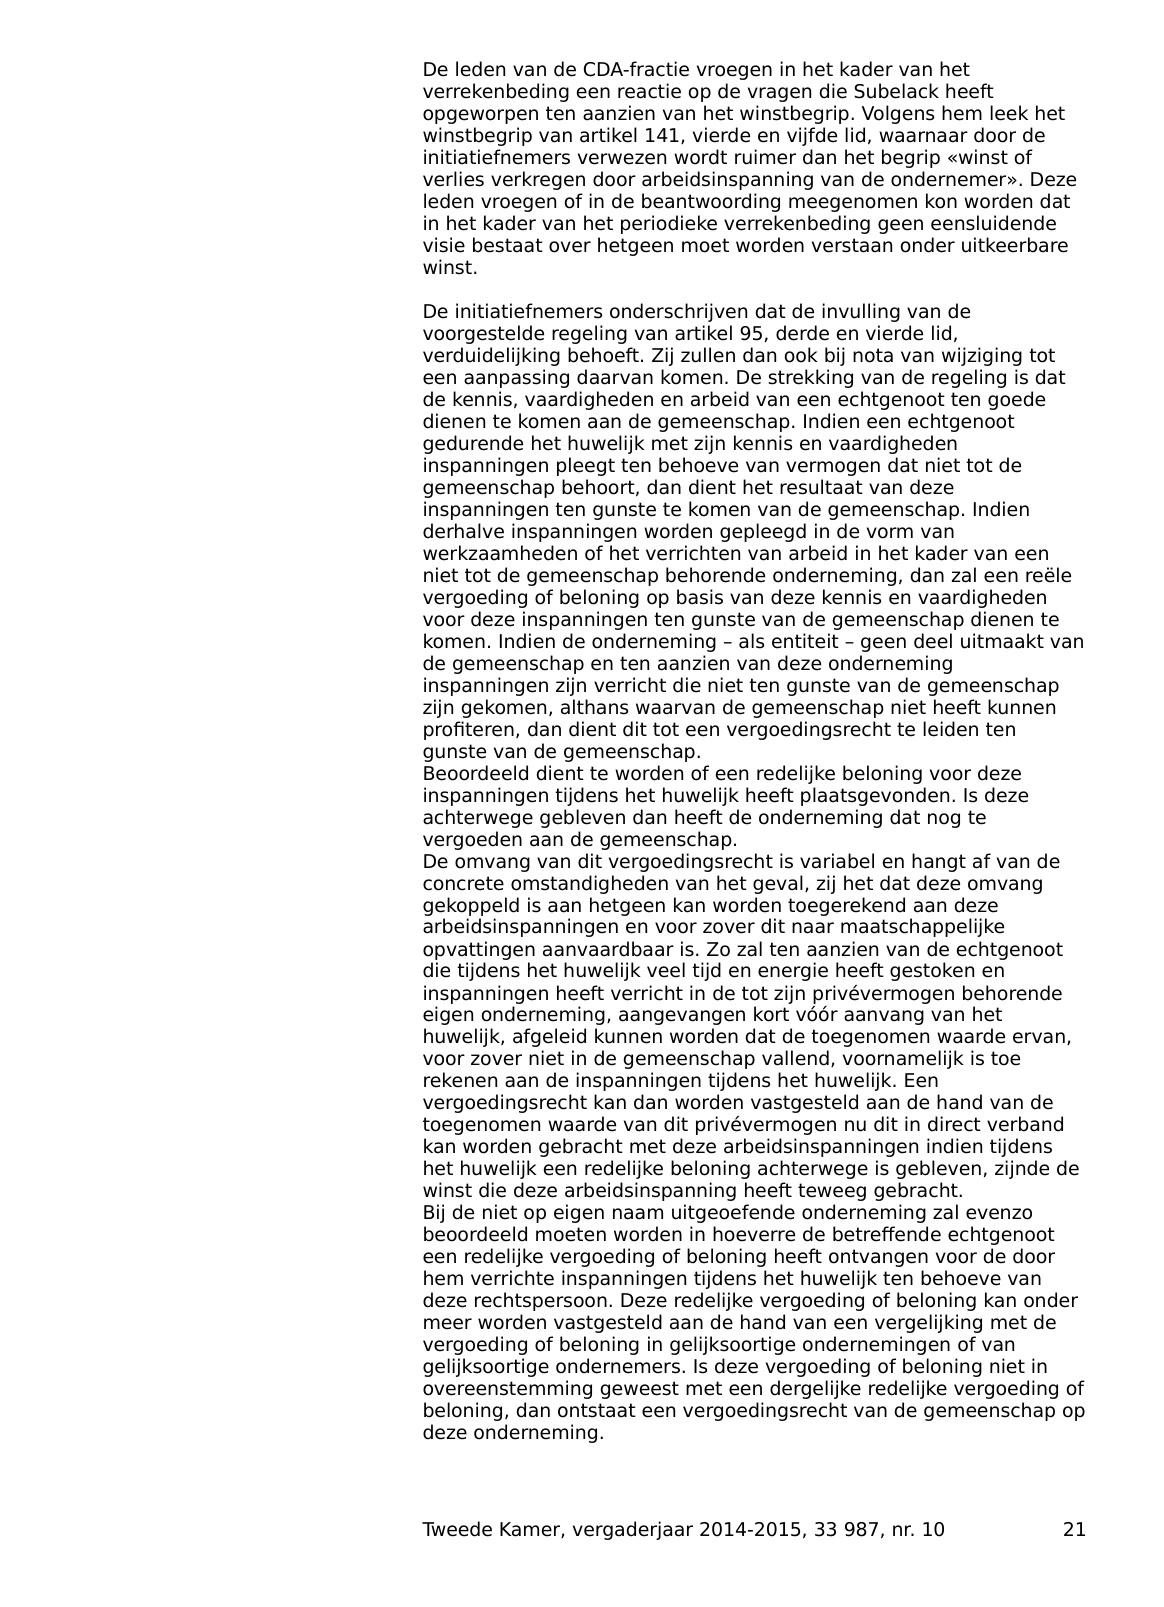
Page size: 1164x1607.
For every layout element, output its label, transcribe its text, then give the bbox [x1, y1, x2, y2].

text De omvang van dit vergoedingsrecht is variabel en hangt af van de concrete omstandigheden van het geval, zij het dat deze omvang gekoppeld is aan hetgeen kan worden toegerekend aan deze arbeidsinspanningen en voor zover dit naar maatschappelijke opvattingen aanvaardbaar is. Zo zal ten aanzien van de echtgenoot die tijdens het huwelijk veel tijd en energie heeft gestoken en inspanningen heeft verricht in de tot zijn privévermogen behorende eigen onderneming, aangevangen kort vóór aanvang van het huwelijk, afgeleid kunnen worden dat de toegenomen waarde ervan, voor zover niet in de gemeenschap vallend, voornamelijk is toe rekenen aan de inspanningen tijdens het huwelijk. Een vergoedingsrecht kan dan worden vastgesteld aan de hand van de toegenomen waarde van dit privévermogen nu dit in direct verband kan worden gebracht met deze arbeidsinspanningen indien tijdens het huwelijk een redelijke beloning achterwege is gebleven, zijnde de winst die deze arbeidsinspanning heeft teweeg gebracht. [422, 851, 1087, 1202]
text De leden van de CDA-fractie vroegen in het kader van het verrekenbeding een reactie op de vragen die Subelack heeft opgeworpen ten aanzien van het winstbegrip. Volgens hem leek het winstbegrip van artikel 141, vierde en vijfde lid, waarnaar door de initiatiefnemers verwezen wordt ruimer dan het begrip «winst of verlies verkregen door arbeidsinspanning van de ondernemer». Deze leden vroegen of in de beantwoording meegenomen kon worden dat in het kader van het periodieke verrekenbeding geen eensluidende visie bestaat over hetgeen moet worden verstaan onder uitkeerbare winst. [422, 59, 1087, 279]
text Bij de niet op eigen naam uitgeoefende onderneming zal evenzo beoordeeld moeten worden in hoeverre de betreffende echtgenoot een redelijke vergoeding of beloning heeft ontvangen voor de door hem verrichte inspanningen tijdens het huwelijk ten behoeve van deze rechtspersoon. Deze redelijke vergoeding of beloning kan onder meer worden vastgesteld aan de hand van een vergelijking met de vergoeding of beloning in gelijksoortige ondernemingen of van gelijksoortige ondernemers. Is deze vergoeding of beloning niet in overeenstemming geweest met een dergelijke redelijke vergoeding of beloning, dan ontstaat een vergoedingsrecht van de gemeenschap op deze onderneming. [422, 1202, 1087, 1444]
text Beoordeeld dient te worden of een redelijke beloning voor deze inspanningen tijdens het huwelijk heeft plaatsgevonden. Is deze achterwege gebleven dan heeft de onderneming dat nog te vergoeden aan de gemeenschap. [422, 763, 1087, 851]
text De initiatiefnemers onderschrijven dat de invulling van de voorgestelde regeling van artikel 95, derde en vierde lid, verduidelijking behoeft. Zij zullen dan ook bij nota van wijziging tot een aanpassing daarvan komen. De strekking van de regeling is dat de kennis, vaardigheden en arbeid van een echtgenoot ten goede dienen te komen aan de gemeenschap. Indien een echtgenoot gedurende het huwelijk met zijn kennis en vaardigheden inspanningen pleegt ten behoeve van vermogen dat niet tot de gemeenschap behoort, dan dient het resultaat van deze inspanningen ten gunste te komen van de gemeenschap. Indien derhalve inspanningen worden gepleegd in de vorm van werkzaamheden of het verrichten van arbeid in het kader van een niet tot de gemeenschap behorende onderneming, dan zal een reële vergoeding of beloning op basis van deze kennis en vaardigheden voor deze inspanningen ten gunste van de gemeenschap dienen te komen. Indien de onderneming – als entiteit – geen deel uitmaakt van de gemeenschap en ten aanzien van deze onderneming inspanningen zijn verricht die niet ten gunste van de gemeenschap zijn gekomen, althans waarvan de gemeenschap niet heeft kunnen profiteren, dan dient dit tot een vergoedingsrecht te leiden ten gunste van de gemeenschap. [422, 301, 1087, 763]
